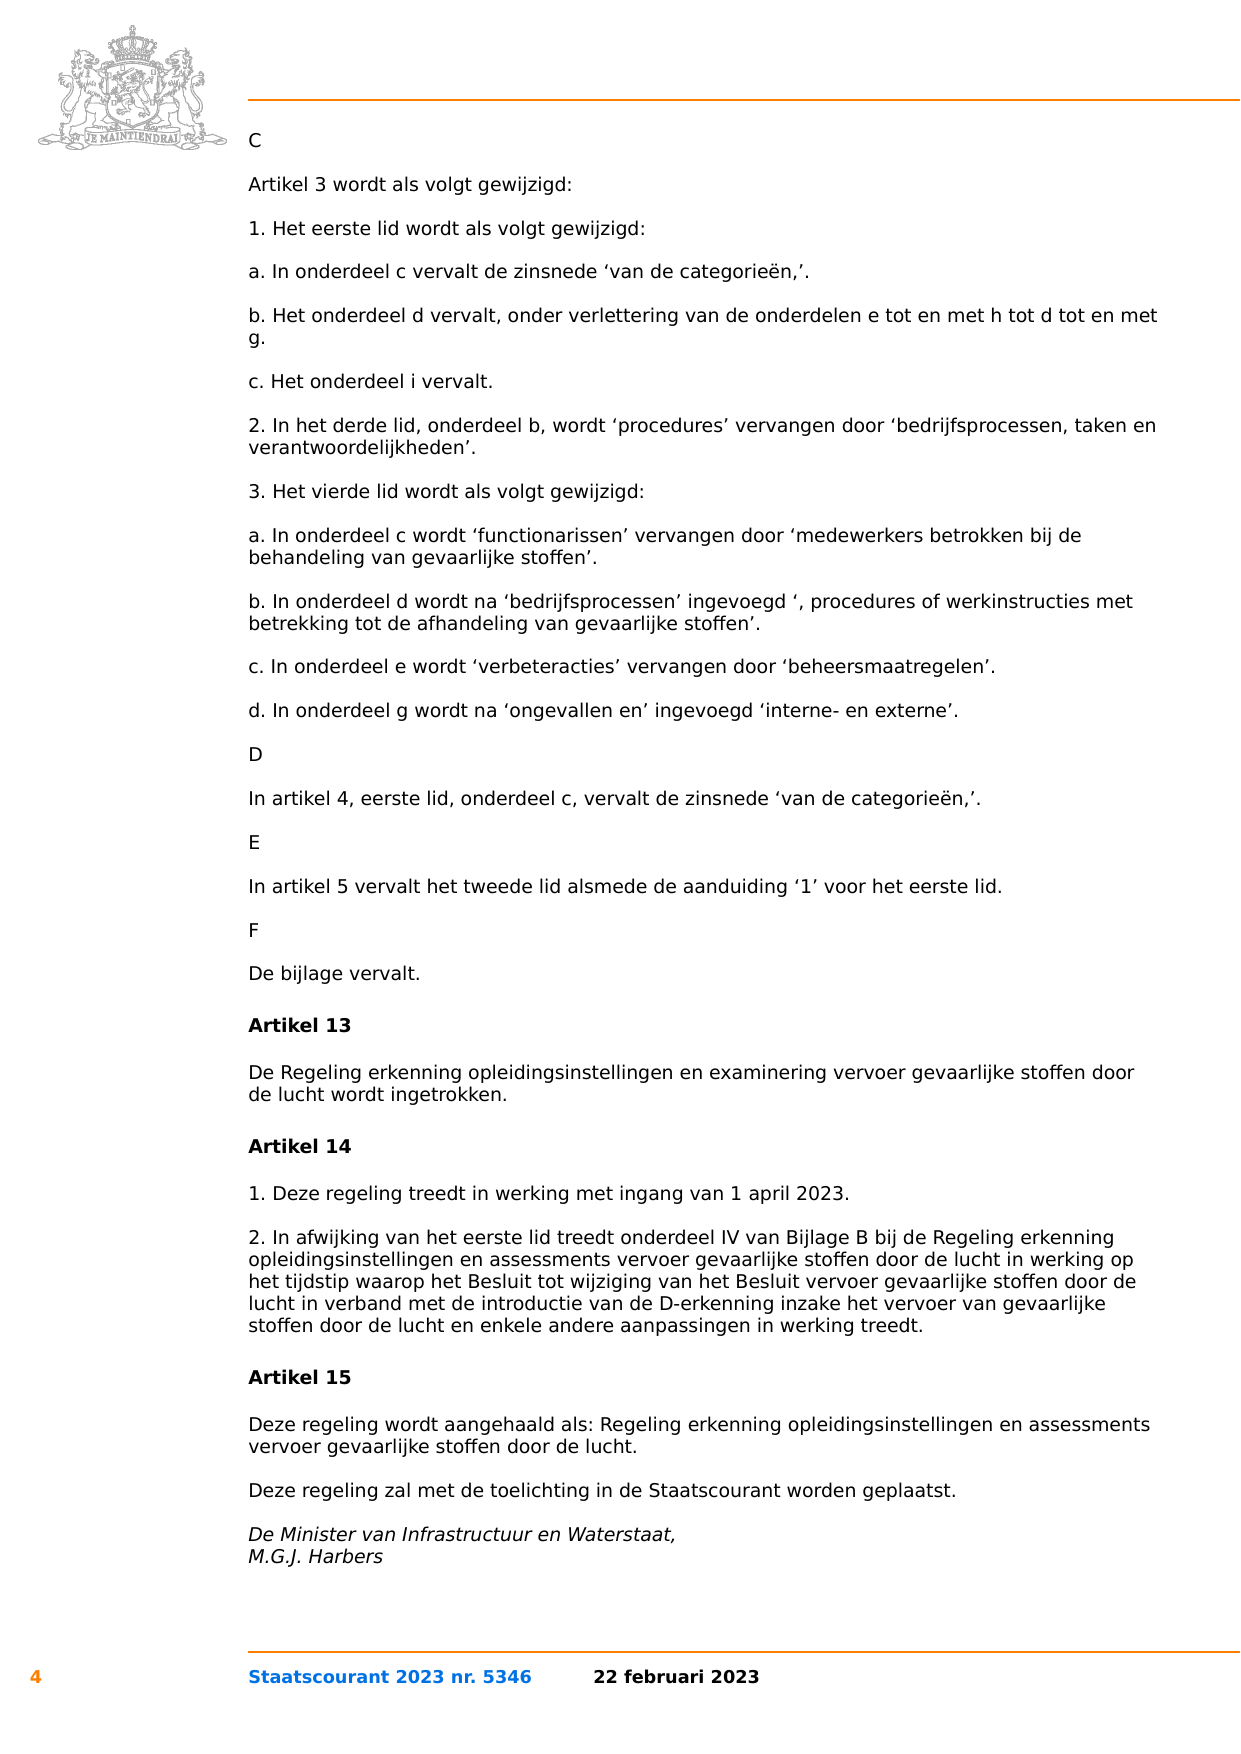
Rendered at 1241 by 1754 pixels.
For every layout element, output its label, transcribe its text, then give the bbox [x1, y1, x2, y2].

subtitle Artikel 14 [248, 1136, 1163, 1158]
text In artikel 4, eerste lid, onderdeel c, vervalt de zinsnede ‘van de categorieën,’. [248, 788, 1163, 810]
text 1. Deze regeling treedt in werking met ingang van 1 april 2023. [248, 1183, 1163, 1205]
text Artikel 3 wordt als volgt gewijzigd: [248, 174, 1163, 196]
text c. Het onderdeel i vervalt. [248, 371, 1163, 393]
text c. In onderdeel e wordt ‘verbeteracties’ vervangen door ‘beheersmaatregelen’. [248, 656, 1163, 678]
text Deze regeling zal met de toelichting in de Staatscourant worden geplaatst. [248, 1480, 1163, 1502]
text 2. In het derde lid, onderdeel b, wordt ‘procedures’ vervangen door ‘bedrijfsprocessen, taken en verantwoordelijkheden’. [248, 415, 1163, 459]
text De Minister van Infrastructuur en Waterstaat, M.G.J. Harbers [248, 1524, 1163, 1568]
text d. In onderdeel g wordt na ‘ongevallen en’ ingevoegd ‘interne- en externe’. [248, 700, 1163, 722]
text b. In onderdeel d wordt na ‘bedrijfsprocessen’ ingevoegd ‘, procedures of werkinstructies met betrekking tot de afhandeling van gevaarlijke stoffen’. [248, 591, 1163, 634]
text 1. Het eerste lid wordt als volgt gewijzigd: [248, 218, 1163, 239]
text De bijlage vervalt. [248, 963, 1163, 985]
text 2. In afwijking van het eerste lid treedt onderdeel IV van Bijlage B bij de Regeling erkenning opleidingsinstellingen en assessments vervoer gevaarlijke stoffen door de lucht in werking op het tijdstip waarop het Besluit tot wijziging van het Besluit vervoer gevaarlijke stoffen door de lucht in verband met de introductie van de D-erkenning inzake het vervoer van gevaarlijke stoffen door de lucht en enkele andere aanpassingen in werking treedt. [248, 1227, 1163, 1337]
text De Regeling erkenning opleidingsinstellingen en examinering vervoer gevaarlijke stoffen door de lucht wordt ingetrokken. [248, 1062, 1163, 1106]
subtitle Artikel 13 [248, 1015, 1163, 1037]
picture [38, 25, 227, 150]
text In artikel 5 vervalt het tweede lid alsmede de aanduiding ‘1’ voor het eerste lid. [248, 876, 1163, 898]
text D [248, 744, 1163, 766]
text b. Het onderdeel d vervalt, onder verlettering van de onderdelen e tot en met h tot d tot en met g. [248, 305, 1163, 349]
text Deze regeling wordt aangehaald als: Regeling erkenning opleidingsinstellingen en assessments vervoer gevaarlijke stoffen door de lucht. [248, 1414, 1163, 1458]
text a. In onderdeel c wordt ‘functionarissen’ vervangen door ‘medewerkers betrokken bij de behandeling van gevaarlijke stoffen’. [248, 525, 1163, 569]
text F [248, 919, 1163, 941]
text C [248, 130, 1163, 152]
text E [248, 832, 1163, 854]
subtitle Artikel 15 [248, 1367, 1163, 1389]
text a. In onderdeel c vervalt de zinsnede ‘van de categorieën,’. [248, 261, 1163, 283]
text 3. Het vierde lid wordt als volgt gewijzigd: [248, 481, 1163, 503]
